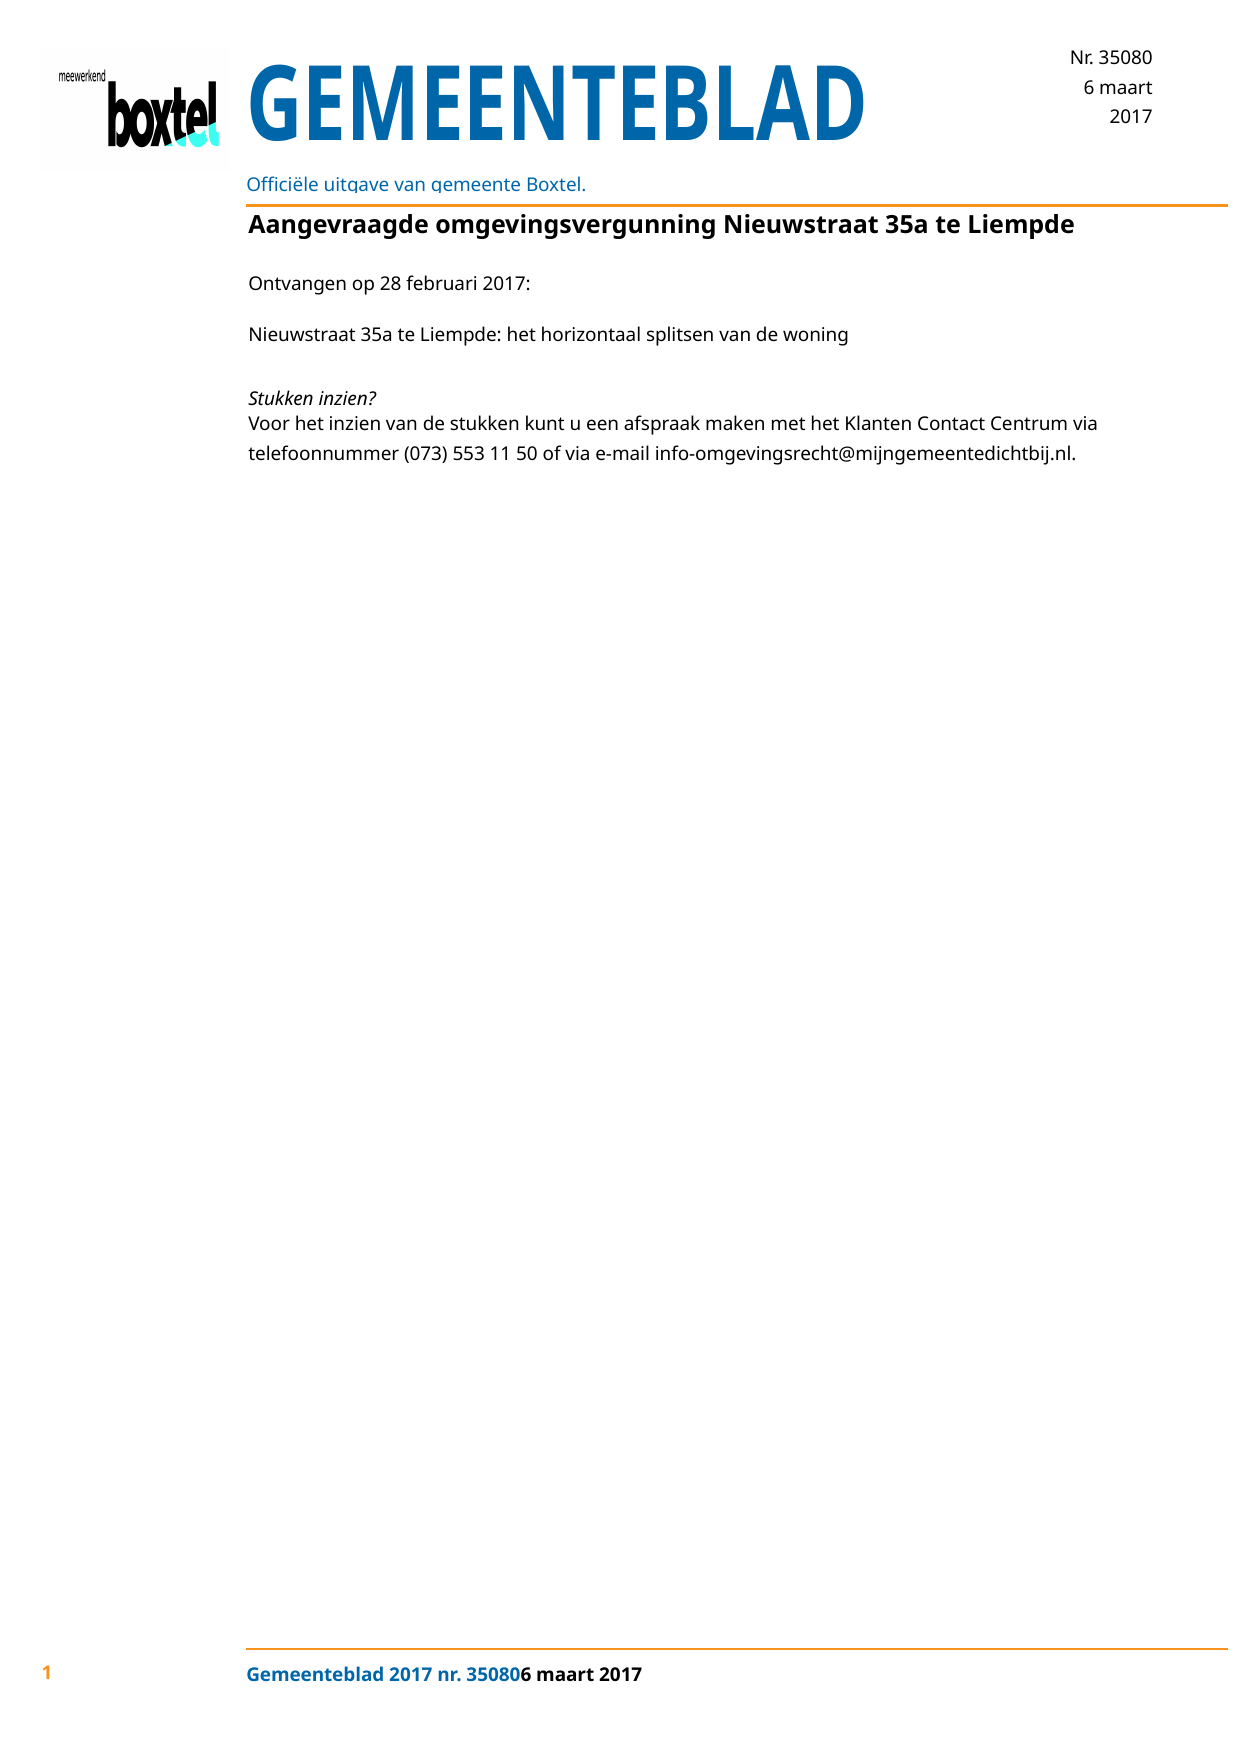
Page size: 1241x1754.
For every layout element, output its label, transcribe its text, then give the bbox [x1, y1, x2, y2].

text Stukken inzien? [248, 385, 1152, 410]
text Voor het inzien van de stukken kunt u een afspraak maken met het Klanten Contact Centrum via telefoonnummer (073) 553 11 50 of via e-mail info-omgevingsrecht@mijngemeentedichtbij.nl. [248, 410, 1152, 466]
text Aangevraagde omgevingsvergunning Nieuwstraat 35a te Liempde [248, 207, 1152, 241]
text Ontvangen op 28 februari 2017: [248, 270, 1152, 296]
text Nieuwstraat 35a te Liempde: het horizontaal splitsen van de woning [248, 321, 1152, 346]
picture [41, 47, 231, 172]
